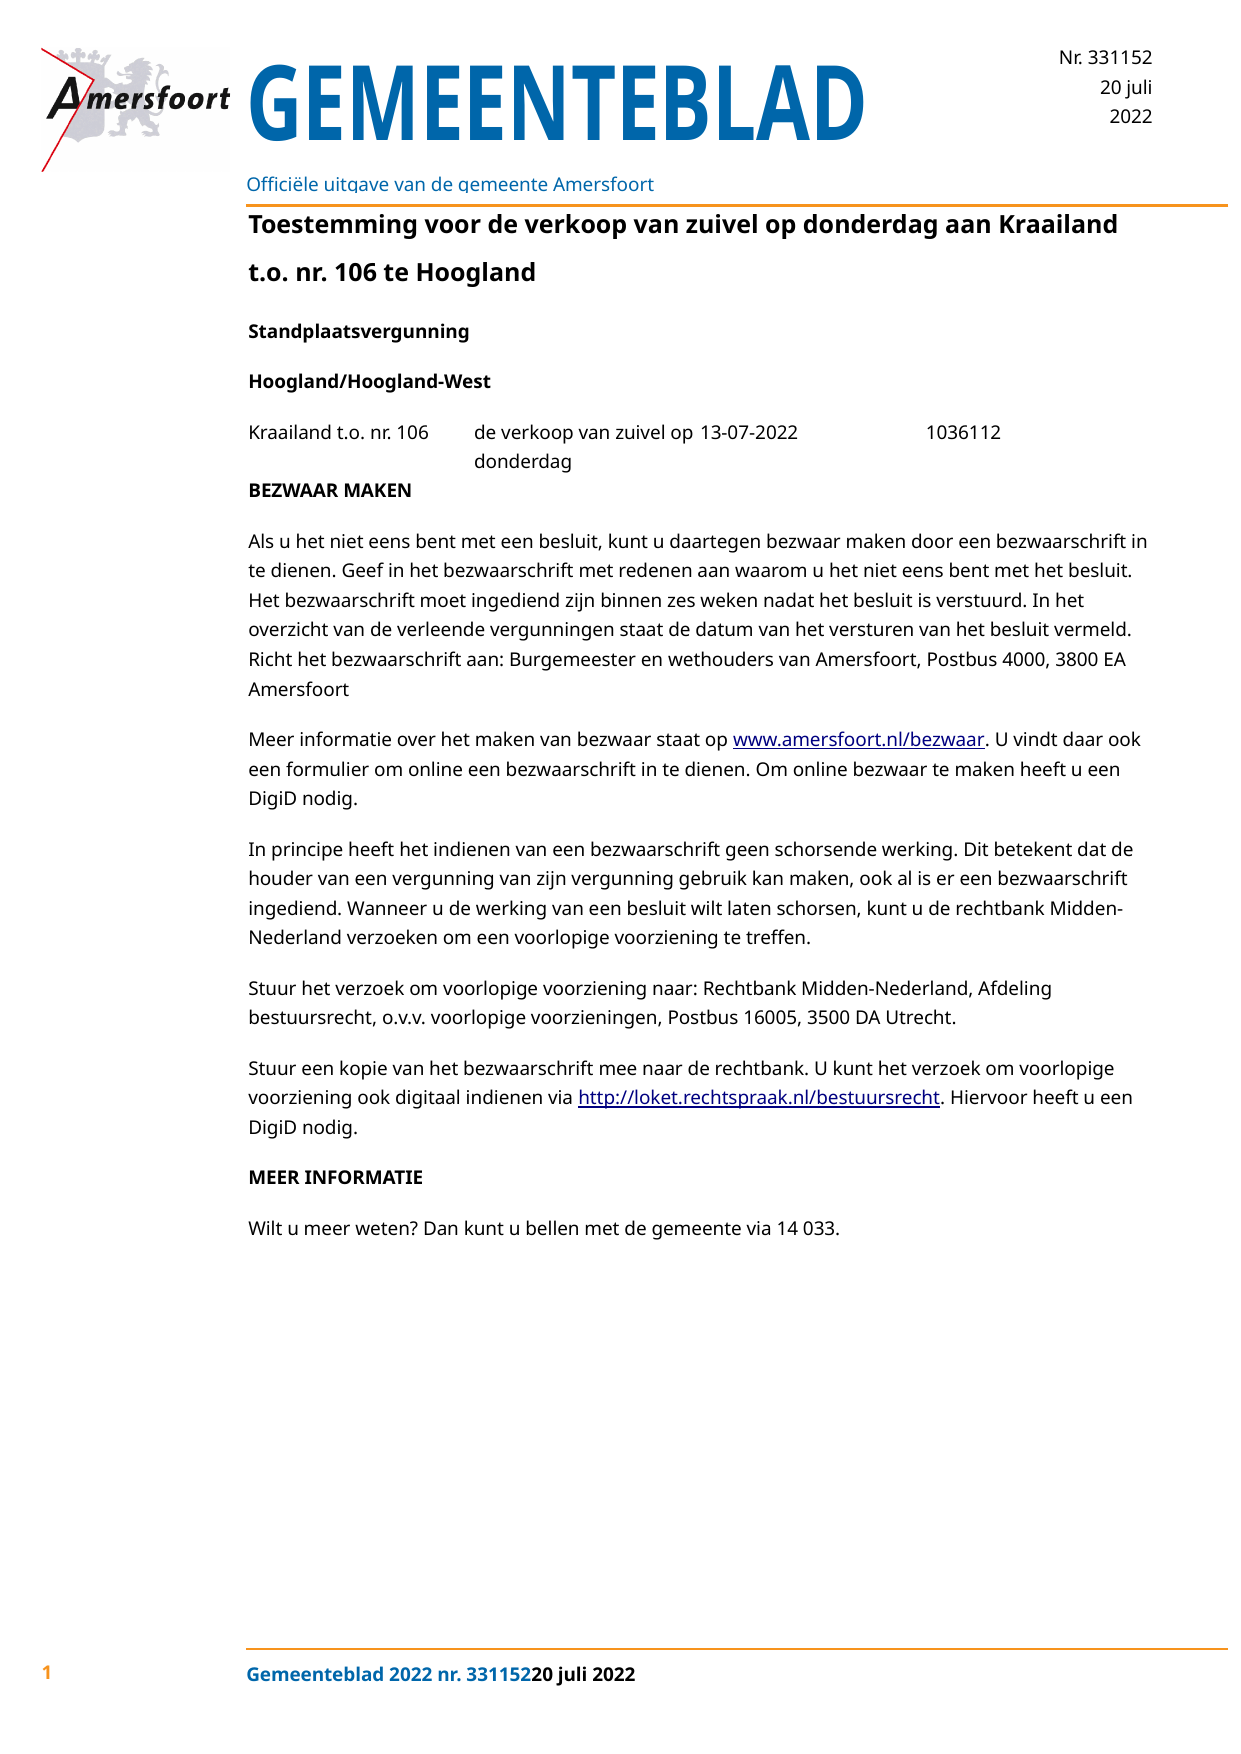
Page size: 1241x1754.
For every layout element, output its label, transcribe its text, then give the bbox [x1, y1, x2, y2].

table_header 13-07-2022 [700, 419, 926, 474]
text Stuur het verzoek om voorlopige voorziening naar: Rechtbank Midden-Nederland, Afdeling bestuursrecht, o.v.v. voorlopige voorzieningen, Postbus 16005, 3500 DA Utrecht. [248, 975, 1152, 1030]
text Toestemming voor de verkoop van zuivel op donderdag aan Kraailand t.o. nr. 106 te Hoogland [248, 207, 1152, 288]
text Stuur een kopie van het bezwaarschrift mee naar de rechtbank. U kunt het verzoek om voorlopige voorziening ook digitaal indienen via http://loket.rechtspraak.nl/bestuursrecht. Hiervoor heeft u een DigiD nodig. [248, 1055, 1152, 1140]
text In principe heeft het indienen van een bezwaarschrift geen schorsende werking. Dit betekent dat de houder van een vergunning van zijn vergunning gebruik kan maken, ook al is er een bezwaarschrift ingediend. Wanneer u de werking van een besluit wilt laten schorsen, kunt u de rechtbank Midden-Nederland verzoeken om een voorlopige voorziening te treffen. [248, 836, 1152, 950]
table_header 1036112 [926, 419, 1152, 474]
picture [41, 47, 231, 172]
table_header Kraailand t.o. nr. 106 [248, 419, 474, 474]
text MEER INFORMATIE [248, 1164, 1152, 1190]
table_header de verkoop van zuivel op donderdag [474, 419, 700, 474]
text Wilt u meer weten? Dan kunt u bellen met de gemeente via 14 033. [248, 1215, 1152, 1241]
text Hoogland/Hoogland-West [248, 368, 1152, 394]
text Meer informatie over het maken van bezwaar staat op www.amersfoort.nl/bezwaar. U vindt daar ook een formulier om online een bezwaarschrift in te dienen. Om online bezwaar te maken heeft u een DigiD nodig. [248, 726, 1152, 811]
text BEZWAAR MAKEN [248, 477, 1152, 503]
text Standplaatsvergunning [248, 318, 1152, 344]
text Als u het niet eens bent met een besluit, kunt u daartegen bezwaar maken door een bezwaarschrift in te dienen. Geef in het bezwaarschrift met redenen aan waarom u het niet eens bent met het besluit. Het bezwaarschrift moet ingediend zijn binnen zes weken nadat het besluit is verstuurd. In het overzicht van de verleende vergunningen staat de datum van het versturen van het besluit vermeld. Richt het bezwaarschrift aan: Burgemeester en wethouders van Amersfoort, Postbus 4000, 3800 EA Amersfoort [248, 528, 1152, 701]
